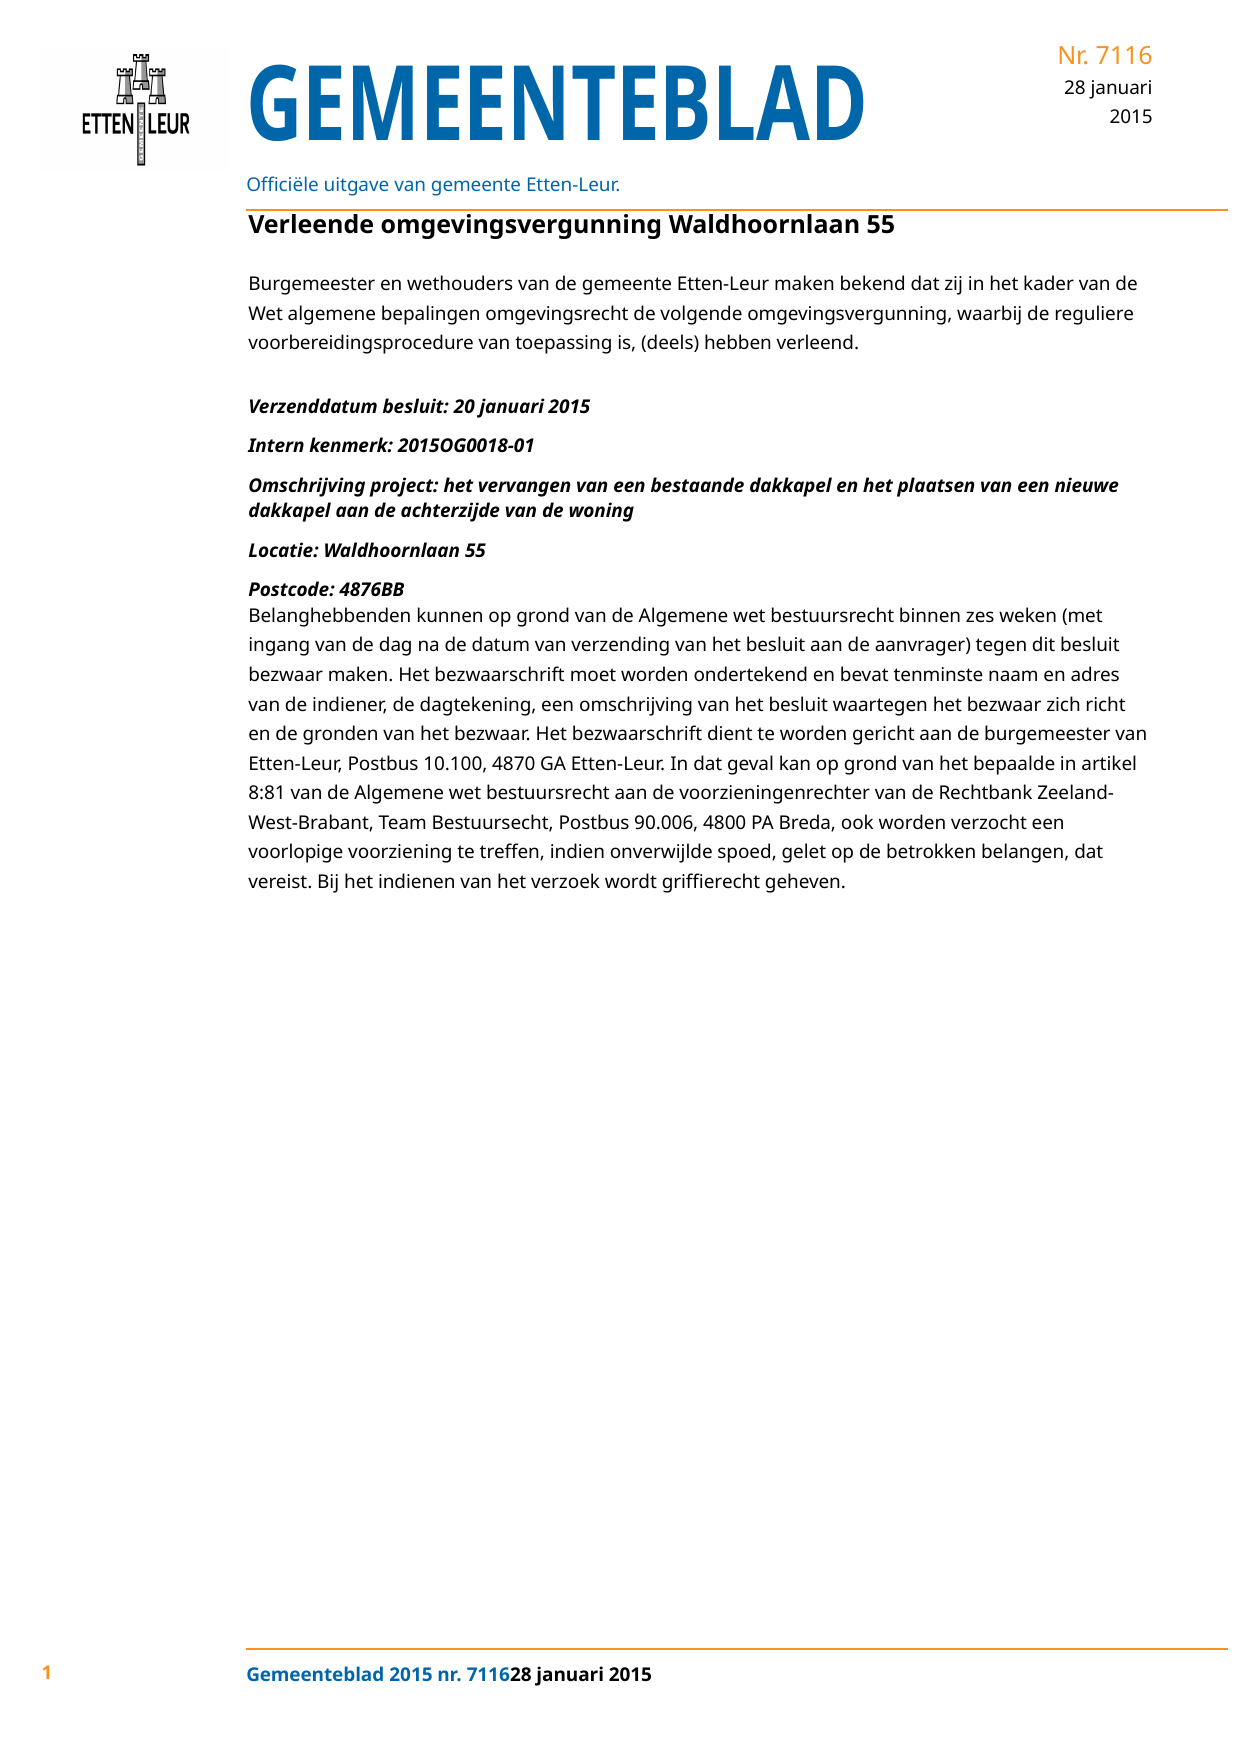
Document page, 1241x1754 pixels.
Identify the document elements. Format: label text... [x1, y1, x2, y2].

text Belanghebbenden kunnen op grond van de Algemene wet bestuursrecht binnen zes weken (met ingang van de dag na de datum van verzending van het besluit aan de aanvrager) tegen dit besluit bezwaar maken. Het bezwaarschrift moet worden ondertekend en bevat tenminste naam en adres van de indiener, de dagtekening, een omschrijving van het besluit waartegen het bezwaar zich richt en de gronden van het bezwaar. Het bezwaarschrift dient te worden gericht aan de burgemeester van Etten-Leur, Postbus 10.100, 4870 GA Etten-Leur. In dat geval kan op grond van het bepaalde in artikel 8:81 van de Algemene wet bestuursrecht aan de voorzieningenrechter van de Rechtbank Zeeland-West-Brabant, Team Bestuursecht, Postbus 90.006, 4800 PA Breda, ook worden verzocht een voorlopige voorziening te treffen, indien onverwijlde spoed, gelet op de betrokken belangen, dat vereist. Bij het indienen van het verzoek wordt griffierecht geheven. [248, 602, 1152, 894]
text Burgemeester en wethouders van de gemeente Etten-Leur maken bekend dat zij in het kader van de Wet algemene bepalingen omgevingsrecht de volgende omgevingsvergunning, waarbij de reguliere voorbereidingsprocedure van toepassing is, (deels) hebben verleend. [248, 270, 1152, 355]
text Locatie: Waldhoornlaan 55 [248, 537, 1152, 563]
text Verleende omgevingsvergunning Waldhoornlaan 55 [248, 211, 1152, 241]
text Postcode: 4876BB [248, 576, 1152, 602]
text Verzenddatum besluit: 20 januari 2015 [248, 393, 1152, 419]
text Intern kenmerk: 2015OG0018-01 [248, 433, 1152, 458]
text Omschrijving project: het vervangen van een bestaande dakkapel en het plaatsen van een nieuwe dakkapel aan de achterzijde van de woning [248, 472, 1152, 523]
picture [41, 47, 231, 172]
